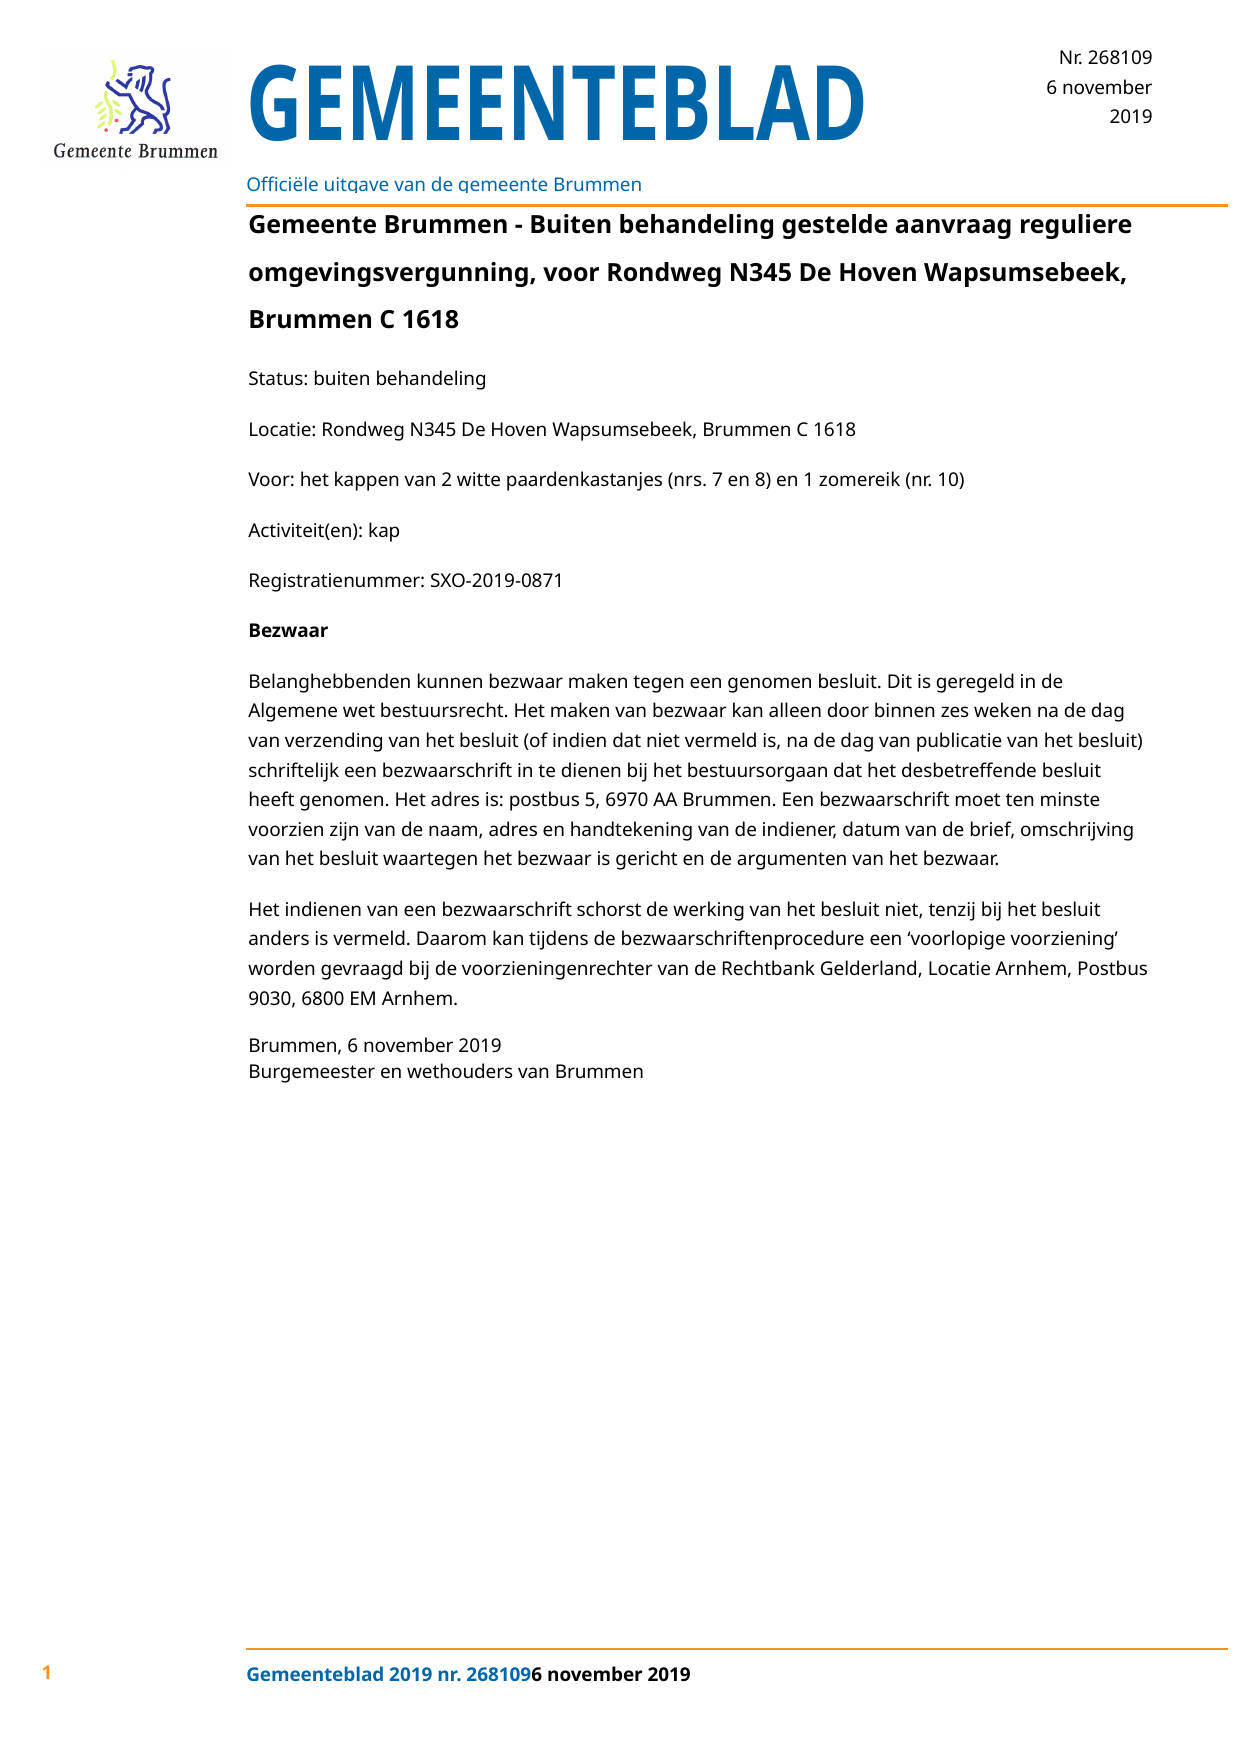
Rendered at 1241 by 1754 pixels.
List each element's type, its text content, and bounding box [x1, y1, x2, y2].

text Activiteit(en): kap [248, 517, 1152, 542]
text Registratienummer: SXO-2019-0871 [248, 567, 1152, 593]
text Voor: het kappen van 2 witte paardenkastanjes (nrs. 7 en 8) en 1 zomereik (nr. 10) [248, 466, 1152, 492]
text Belanghebbenden kunnen bezwaar maken tegen een genomen besluit. Dit is geregeld in de Algemene wet bestuursrecht. Het maken van bezwaar kan alleen door binnen zes weken na de dag van verzending van het besluit (of indien dat niet vermeld is, na de dag van publicatie van het besluit) schriftelijk een bezwaarschrift in te dienen bij het bestuursorgaan dat het desbetreffende besluit heeft genomen. Het adres is: postbus 5, 6970 AA Brummen. Een bezwaarschrift moet ten minste voorzien zijn van de naam, adres en handtekening van de indiener, datum van de brief, omschrijving van het besluit waartegen het bezwaar is gericht en de argumenten van het bezwaar. [248, 668, 1152, 871]
text Brummen, 6 november 2019 [248, 1032, 1152, 1058]
text Status: buiten behandeling [248, 366, 1152, 391]
text Het indienen van een bezwaarschrift schorst de werking van het besluit niet, tenzij bij het besluit anders is vermeld. Daarom kan tijdens de bezwaarschriftenprocedure een ‘voorlopige voorziening’ worden gevraagd bij de voorzieningenrechter van de Rechtbank Gelderland, Locatie Arnhem, Postbus 9030, 6800 EM Arnhem. [248, 896, 1152, 1010]
text Locatie: Rondweg N345 De Hoven Wapsumsebeek, Brummen C 1618 [248, 416, 1152, 442]
text Bezwaar [248, 618, 1152, 643]
text Gemeente Brummen - Buiten behandeling gestelde aanvraag reguliere omgevingsvergunning, voor Rondweg N345 De Hoven Wapsumsebeek, Brummen C 1618 [248, 207, 1152, 336]
picture [41, 47, 231, 172]
text Burgemeester en wethouders van Brummen [248, 1058, 1152, 1084]
